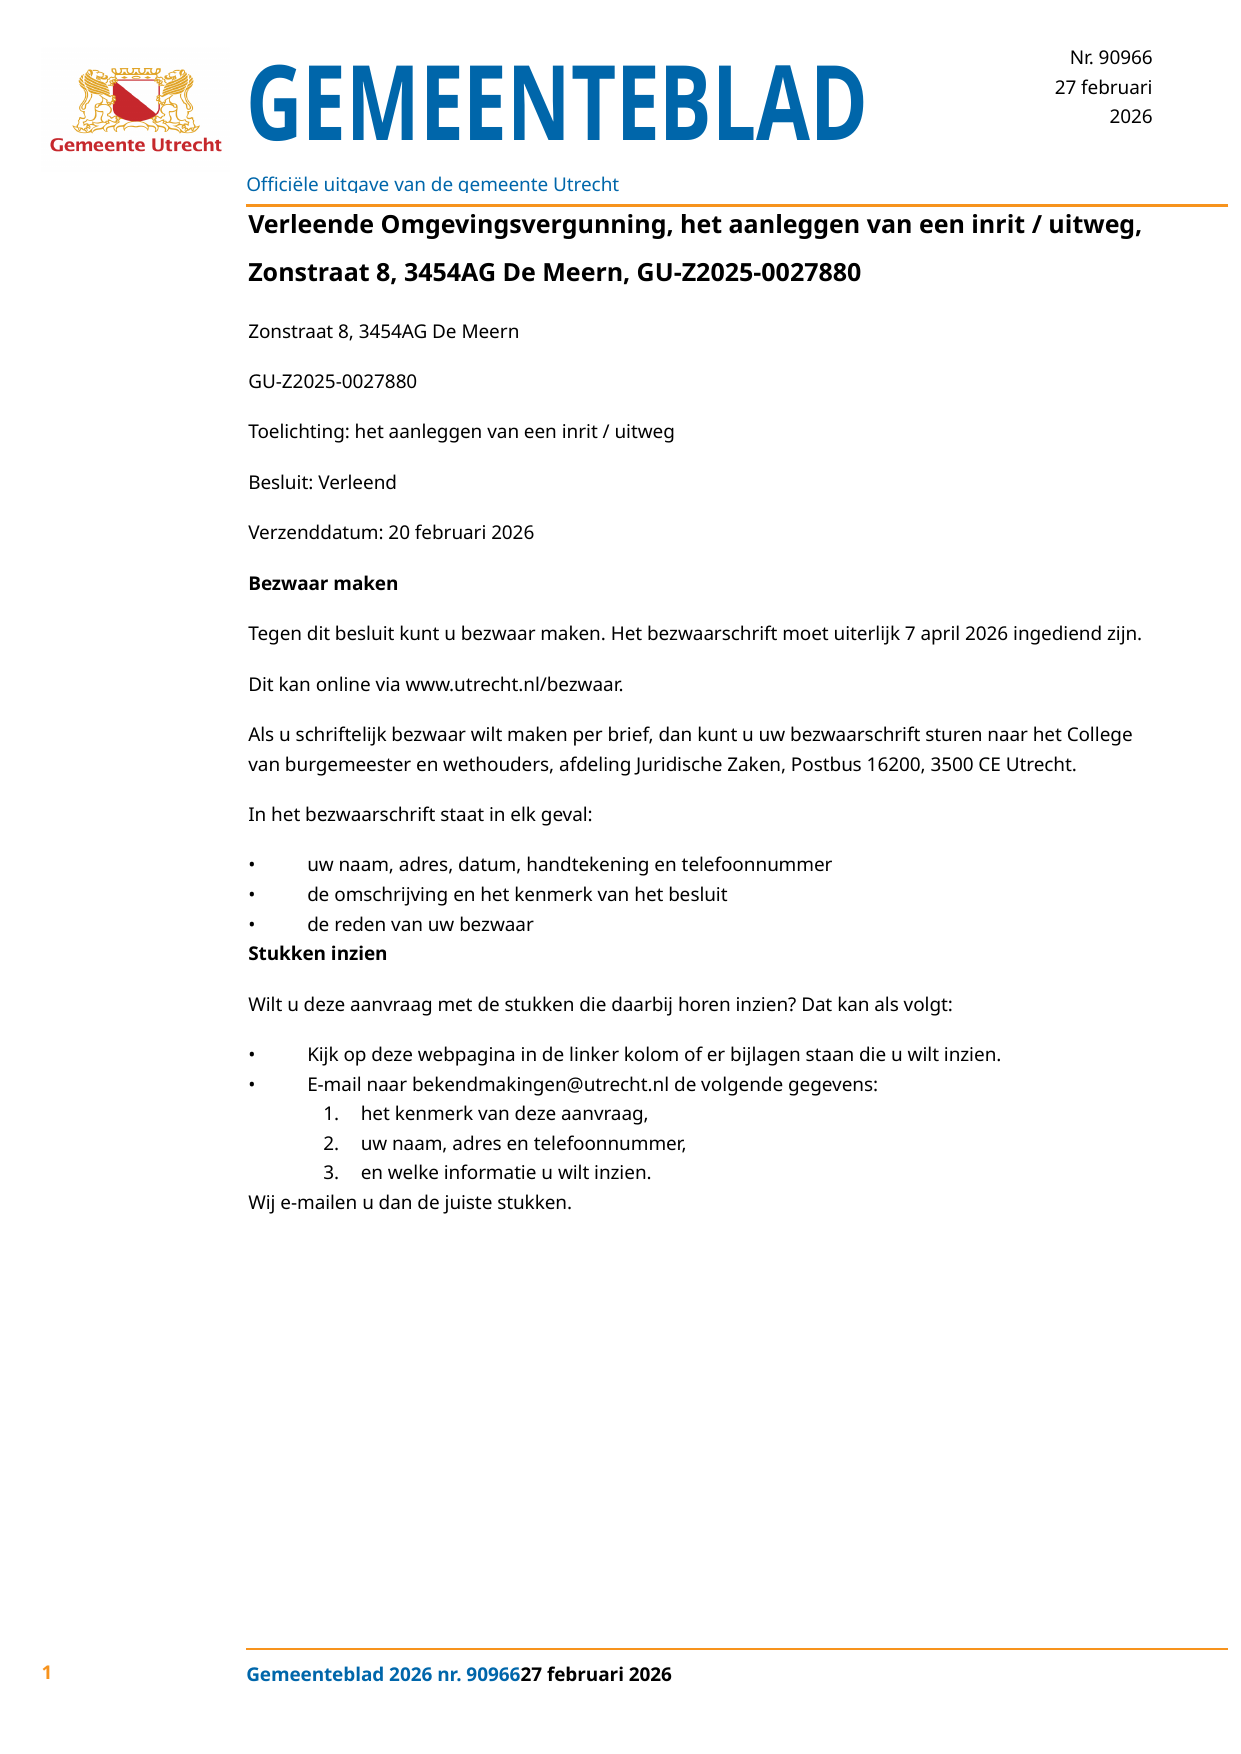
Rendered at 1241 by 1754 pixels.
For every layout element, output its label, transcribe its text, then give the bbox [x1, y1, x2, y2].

text Verzenddatum: 20 februari 2026 [248, 519, 1152, 545]
text Bezwaar maken [248, 570, 1152, 596]
list uw naam, adres, datum, handtekening en telefoonnummer [248, 852, 1152, 877]
text Wij e-mailen u dan de juiste stukken. [248, 1189, 1152, 1215]
text Wilt u deze aanvraag met de stukken die daarbij horen inzien? Dat kan als volgt: [248, 991, 1152, 1017]
text Verleende Omgevingsvergunning, het aanleggen van een inrit / uitweg, Zonstraat 8, 3454AG De Meern, GU-Z2025-0027880 [248, 207, 1152, 288]
list het kenmerk van deze aanvraag, [323, 1100, 1152, 1126]
list de omschrijving en het kenmerk van het besluit [248, 881, 1152, 907]
list E-mail naar bekendmakingen@utrecht.nl de volgende gegevens: [248, 1071, 1152, 1097]
picture [41, 47, 231, 172]
text Stukken inzien [248, 940, 1152, 966]
list en welke informatie u wilt inzien. [323, 1159, 1152, 1185]
text Toelichting: het aanleggen van een inrit / uitweg [248, 419, 1152, 444]
list de reden van uw bezwaar [248, 911, 1152, 937]
text In het bezwaarschrift staat in elk geval: [248, 801, 1152, 827]
list uw naam, adres en telefoonnummer, [323, 1130, 1152, 1156]
text Zonstraat 8, 3454AG De Meern [248, 318, 1152, 344]
text Als u schriftelijk bezwaar wilt maken per brief, dan kunt u uw bezwaarschrift sturen naar het College van burgemeester en wethouders, afdeling Juridische Zaken, Postbus 16200, 3500 CE Utrecht. [248, 721, 1152, 777]
text Tegen dit besluit kunt u bezwaar maken. Het bezwaarschrift moet uiterlijk 7 april 2026 ingediend zijn. [248, 620, 1152, 646]
text Dit kan online via www.utrecht.nl/bezwaar. [248, 671, 1152, 697]
text Besluit: Verleend [248, 469, 1152, 495]
text GU-Z2025-0027880 [248, 368, 1152, 394]
list Kijk op deze webpagina in de linker kolom of er bijlagen staan die u wilt inzien. [248, 1041, 1152, 1067]
